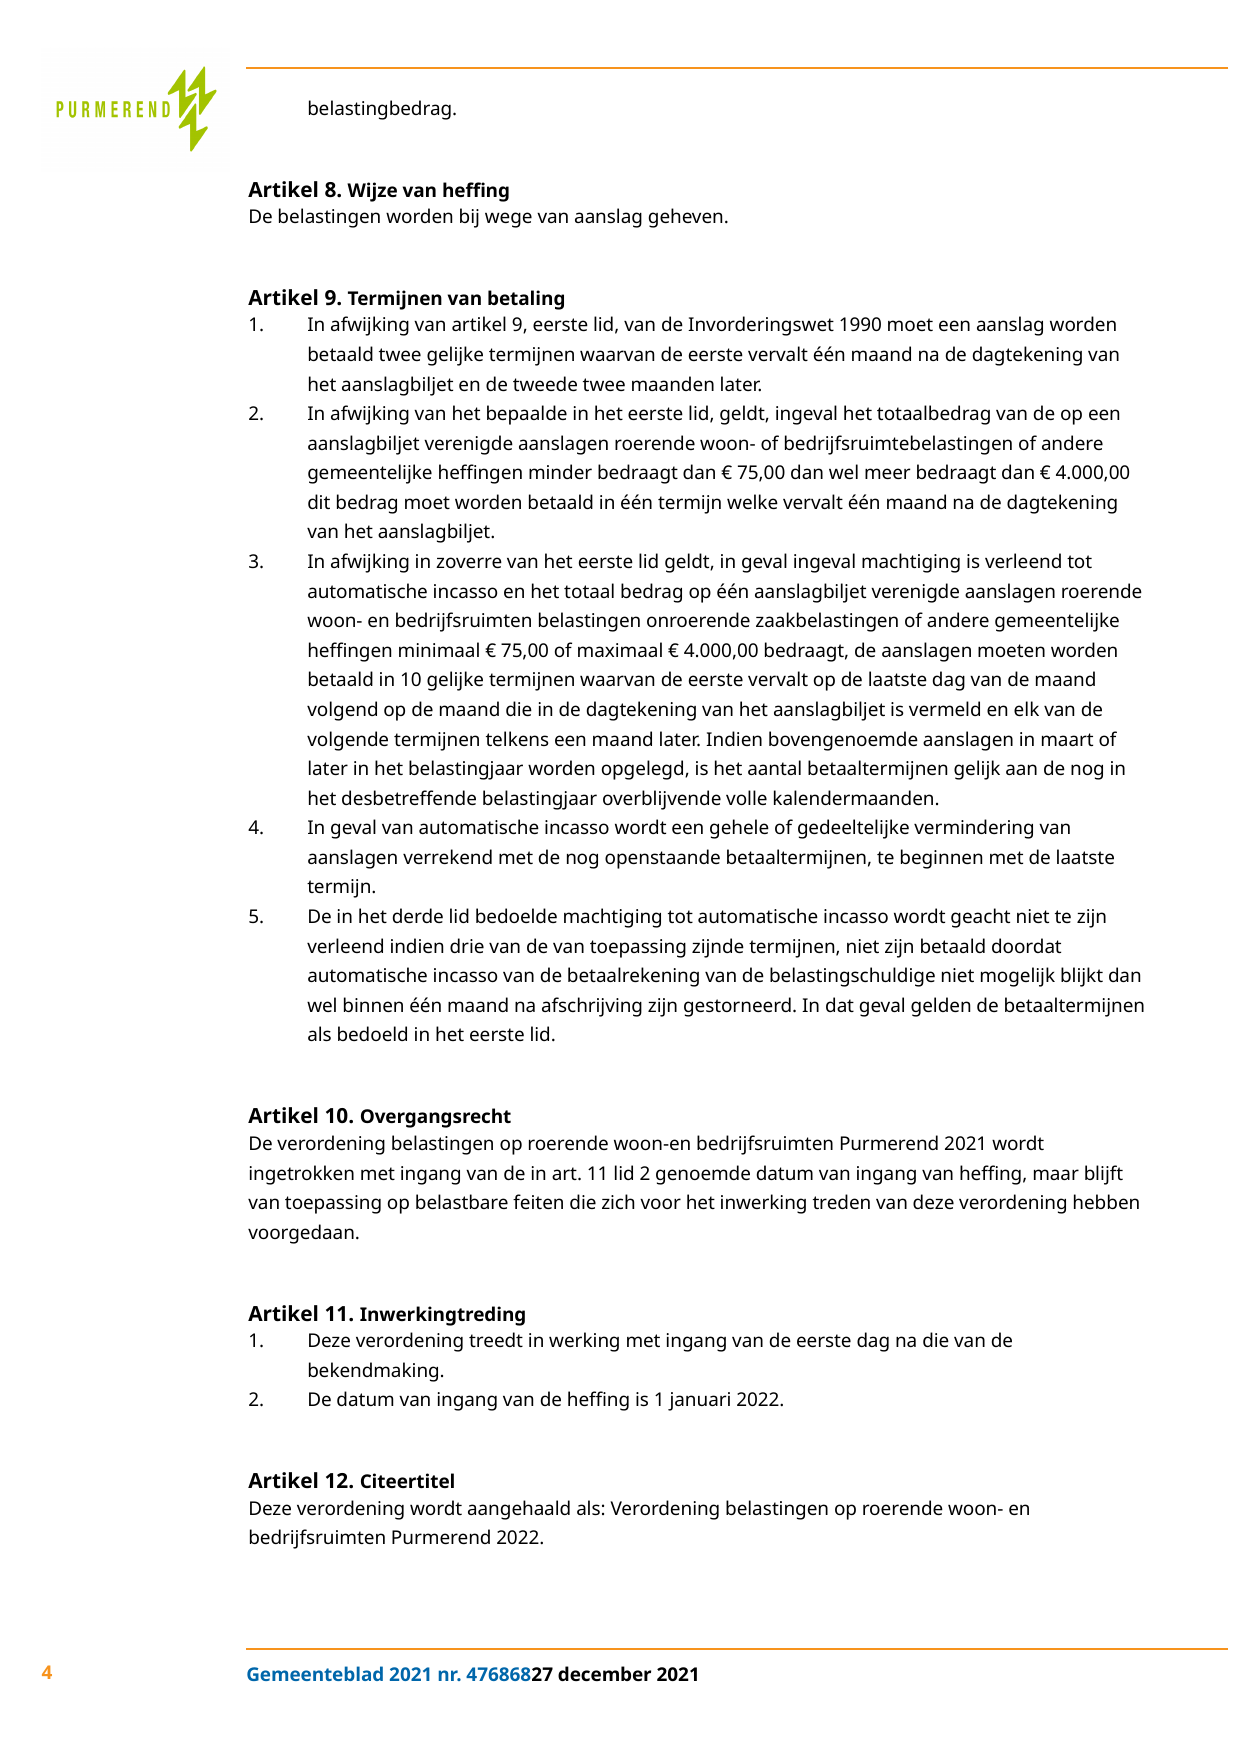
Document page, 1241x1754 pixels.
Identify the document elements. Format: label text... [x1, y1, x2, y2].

text De verordening belastingen op roerende woon-en bedrijfsruimten Purmerend 2021 wordt ingetrokken met ingang van de in art. 11 lid 2 genoemde datum van ingang van heffing, maar blijft van toepassing op belastbare feiten die zich voor het inwerking treden van deze verordening hebben voorgedaan. [248, 1130, 1152, 1244]
text Artikel 10. Overgangsrecht [248, 1102, 1152, 1130]
text Artikel 9. Termijnen van betaling [248, 283, 1152, 312]
list De datum van ingang van de heffing is 1 januari 2022. [248, 1386, 1152, 1412]
text Artikel 12. Citeertitel [248, 1466, 1152, 1495]
text Deze verordening wordt aangehaald als: Verordening belastingen op roerende woon- en bedrijfsruimten Purmerend 2022. [248, 1495, 1152, 1550]
list In afwijking van het bepaalde in het eerste lid, geldt, ingeval het totaalbedrag van de op een aanslagbiljet verenigde aanslagen roerende woon- of bedrijfsruimtebelastingen of andere gemeentelijke heffingen minder bedraagt dan € 75,00 dan wel meer bedraagt dan € 4.000,00 dit bedrag moet worden betaald in één termijn welke vervalt één maand na de dagtekening van het aanslagbiljet. [248, 400, 1152, 544]
text De belastingen worden bij wege van aanslag geheven. [248, 203, 1152, 229]
list In geval van automatische incasso wordt een gehele of gedeeltelijke vermindering van aanslagen verrekend met de nog openstaande betaaltermijnen, te beginnen met de laatste termijn. [248, 814, 1152, 899]
list Deze verordening treedt in werking met ingang van de eerste dag na die van de bekendmaking. [248, 1327, 1152, 1383]
picture [41, 47, 231, 172]
list De in het derde lid bedoelde machtiging tot automatische incasso wordt geacht niet te zijn verleend indien drie van de van toepassing zijnde termijnen, niet zijn betaald doordat automatische incasso van de betaalrekening van de belastingschuldige niet mogelijk blijkt dan wel binnen één maand na afschrijving zijn gestorneerd. In dat geval gelden de betaaltermijnen als bedoeld in het eerste lid. [248, 903, 1152, 1047]
list belastingbedrag. [248, 95, 1152, 121]
text Artikel 8. Wijze van heffing [248, 175, 1152, 203]
list In afwijking van artikel 9, eerste lid, van de Invorderingswet 1990 moet een aanslag worden betaald twee gelijke termijnen waarvan de eerste vervalt één maand na de dagtekening van het aanslagbiljet en de tweede twee maanden later. [248, 312, 1152, 397]
list In afwijking in zoverre van het eerste lid geldt, in geval ingeval machtiging is verleend tot automatische incasso en het totaal bedrag op één aanslagbiljet verenigde aanslagen roerende woon- en bedrijfsruimten belastingen onroerende zaakbelastingen of andere gemeentelijke heffingen minimaal € 75,00 of maximaal € 4.000,00 bedraagt, de aanslagen moeten worden betaald in 10 gelijke termijnen waarvan de eerste vervalt op de laatste dag van de maand volgend op de maand die in de dagtekening van het aanslagbiljet is vermeld en elk van de volgende termijnen telkens een maand later. Indien bovengenoemde aanslagen in maart of later in het belastingjaar worden opgelegd, is het aantal betaaltermijnen gelijk aan de nog in het desbetreffende belastingjaar overblijvende volle kalendermaanden. [248, 548, 1152, 811]
text Artikel 11. Inwerkingtreding [248, 1299, 1152, 1327]
